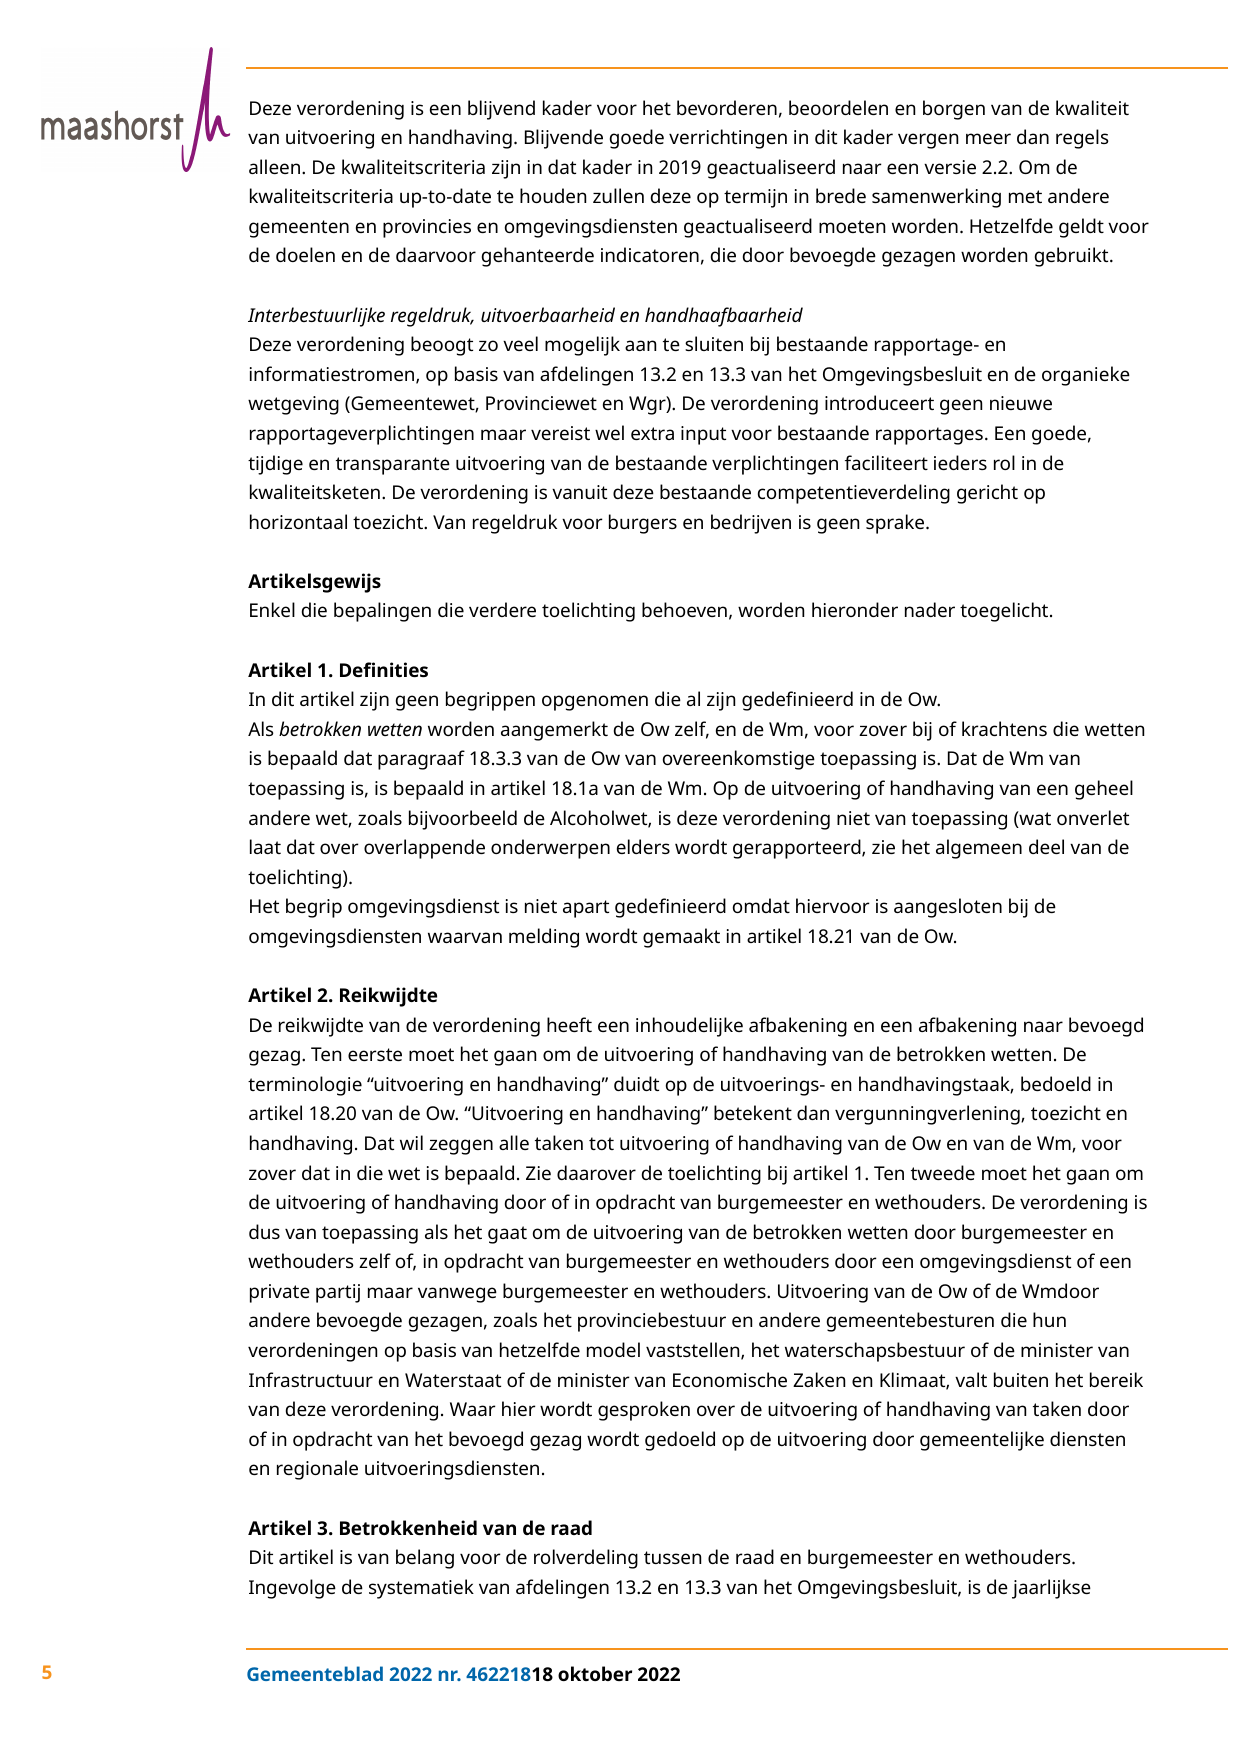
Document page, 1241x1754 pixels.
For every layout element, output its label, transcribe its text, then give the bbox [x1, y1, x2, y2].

text Deze verordening is een blijvend kader voor het bevorderen, beoordelen en borgen van de kwaliteit van uitvoering en handhaving. Blijvende goede verrichtingen in dit kader vergen meer dan regels alleen. De kwaliteitscriteria zijn in dat kader in 2019 geactualiseerd naar een versie 2.2. Om de kwaliteitscriteria up-to-date te houden zullen deze op termijn in brede samenwerking met andere gemeenten en provincies en omgevingsdiensten geactualiseerd moeten worden. Hetzelfde geldt voor de doelen en de daarvoor gehanteerde indicatoren, die door bevoegde gezagen worden gebruikt. [248, 95, 1152, 268]
text Als betrokken wetten worden aangemerkt de Ow zelf, en de Wm, voor zover bij of krachtens die wetten is bepaald dat paragraaf 18.3.3 van de Ow van overeenkomstige toepassing is. Dat de Wm van toepassing is, is bepaald in artikel 18.1a van de Wm. Op de uitvoering of handhaving van een geheel andere wet, zoals bijvoorbeeld de Alcoholwet, is deze verordening niet van toepassing (wat onverlet laat dat over overlappende onderwerpen elders wordt gerapporteerd, zie het algemeen deel van de toelichting). [248, 716, 1152, 890]
text Artikel 3. Betrokkenheid van de raad [248, 1515, 1152, 1541]
picture [41, 47, 231, 172]
text Artikel 2. Reikwijdte [248, 982, 1152, 1008]
text Deze verordening beoogt zo veel mogelijk aan te sluiten bij bestaande rapportage- en informatiestromen, op basis van afdelingen 13.2 en 13.3 van het Omgevingsbesluit en de organieke wetgeving (Gemeentewet, Provinciewet en Wgr). De verordening introduceert geen nieuwe rapportageverplichtingen maar vereist wel extra input voor bestaande rapportages. Een goede, tijdige en transparante uitvoering van de bestaande verplichtingen faciliteert ieders rol in de kwaliteitsketen. De verordening is vanuit deze bestaande competentieverdeling gericht op horizontaal toezicht. Van regeldruk voor burgers en bedrijven is geen sprake. [248, 331, 1152, 535]
text De reikwijdte van de verordening heeft een inhoudelijke afbakening en een afbakening naar bevoegd gezag. Ten eerste moet het gaan om de uitvoering of handhaving van de betrokken wetten. De terminologie “uitvoering en handhaving” duidt op de uitvoerings- en handhavingstaak, bedoeld in artikel 18.20 van de Ow. “Uitvoering en handhaving” betekent dan vergunningverlening, toezicht en handhaving. Dat wil zeggen alle taken tot uitvoering of handhaving van de Ow en van de Wm, voor zover dat in die wet is bepaald. Zie daarover de toelichting bij artikel 1. Ten tweede moet het gaan om de uitvoering of handhaving door of in opdracht van burgemeester en wethouders. De verordening is dus van toepassing als het gaat om de uitvoering van de betrokken wetten door burgemeester en wethouders zelf of, in opdracht van burgemeester en wethouders door een omgevingsdienst of een private partij maar vanwege burgemeester en wethouders. Uitvoering van de Ow of de Wmdoor andere bevoegde gezagen, zoals het provinciebestuur en andere gemeentebesturen die hun verordeningen op basis van hetzelfde model vaststellen, het waterschapsbestuur of de minister van Infrastructuur en Waterstaat of de minister van Economische Zaken en Klimaat, valt buiten het bereik van deze verordening. Waar hier wordt gesproken over de uitvoering of handhaving van taken door of in opdracht van het bevoegd gezag wordt gedoeld op de uitvoering door gemeentelijke diensten en regionale uitvoeringsdiensten. [248, 1012, 1152, 1481]
text Dit artikel is van belang voor de rolverdeling tussen de raad en burgemeester en wethouders. Ingevolge de systematiek van afdelingen 13.2 en 13.3 van het Omgevingsbesluit, is de jaarlijkse [248, 1544, 1152, 1600]
text Het begrip omgevingsdienst is niet apart gedefinieerd omdat hiervoor is aangesloten bij de omgevingsdiensten waarvan melding wordt gemaakt in artikel 18.21 van de Ow. [248, 893, 1152, 949]
text In dit artikel zijn geen begrippen opgenomen die al zijn gedefinieerd in de Ow. [248, 686, 1152, 712]
text Interbestuurlijke regeldruk, uitvoerbaarheid en handhaafbaarheid [248, 302, 1152, 328]
text Artikel 1. Definities [248, 657, 1152, 683]
text Artikelsgewijs [248, 568, 1152, 594]
text Enkel die bepalingen die verdere toelichting behoeven, worden hieronder nader toegelicht. [248, 598, 1152, 623]
